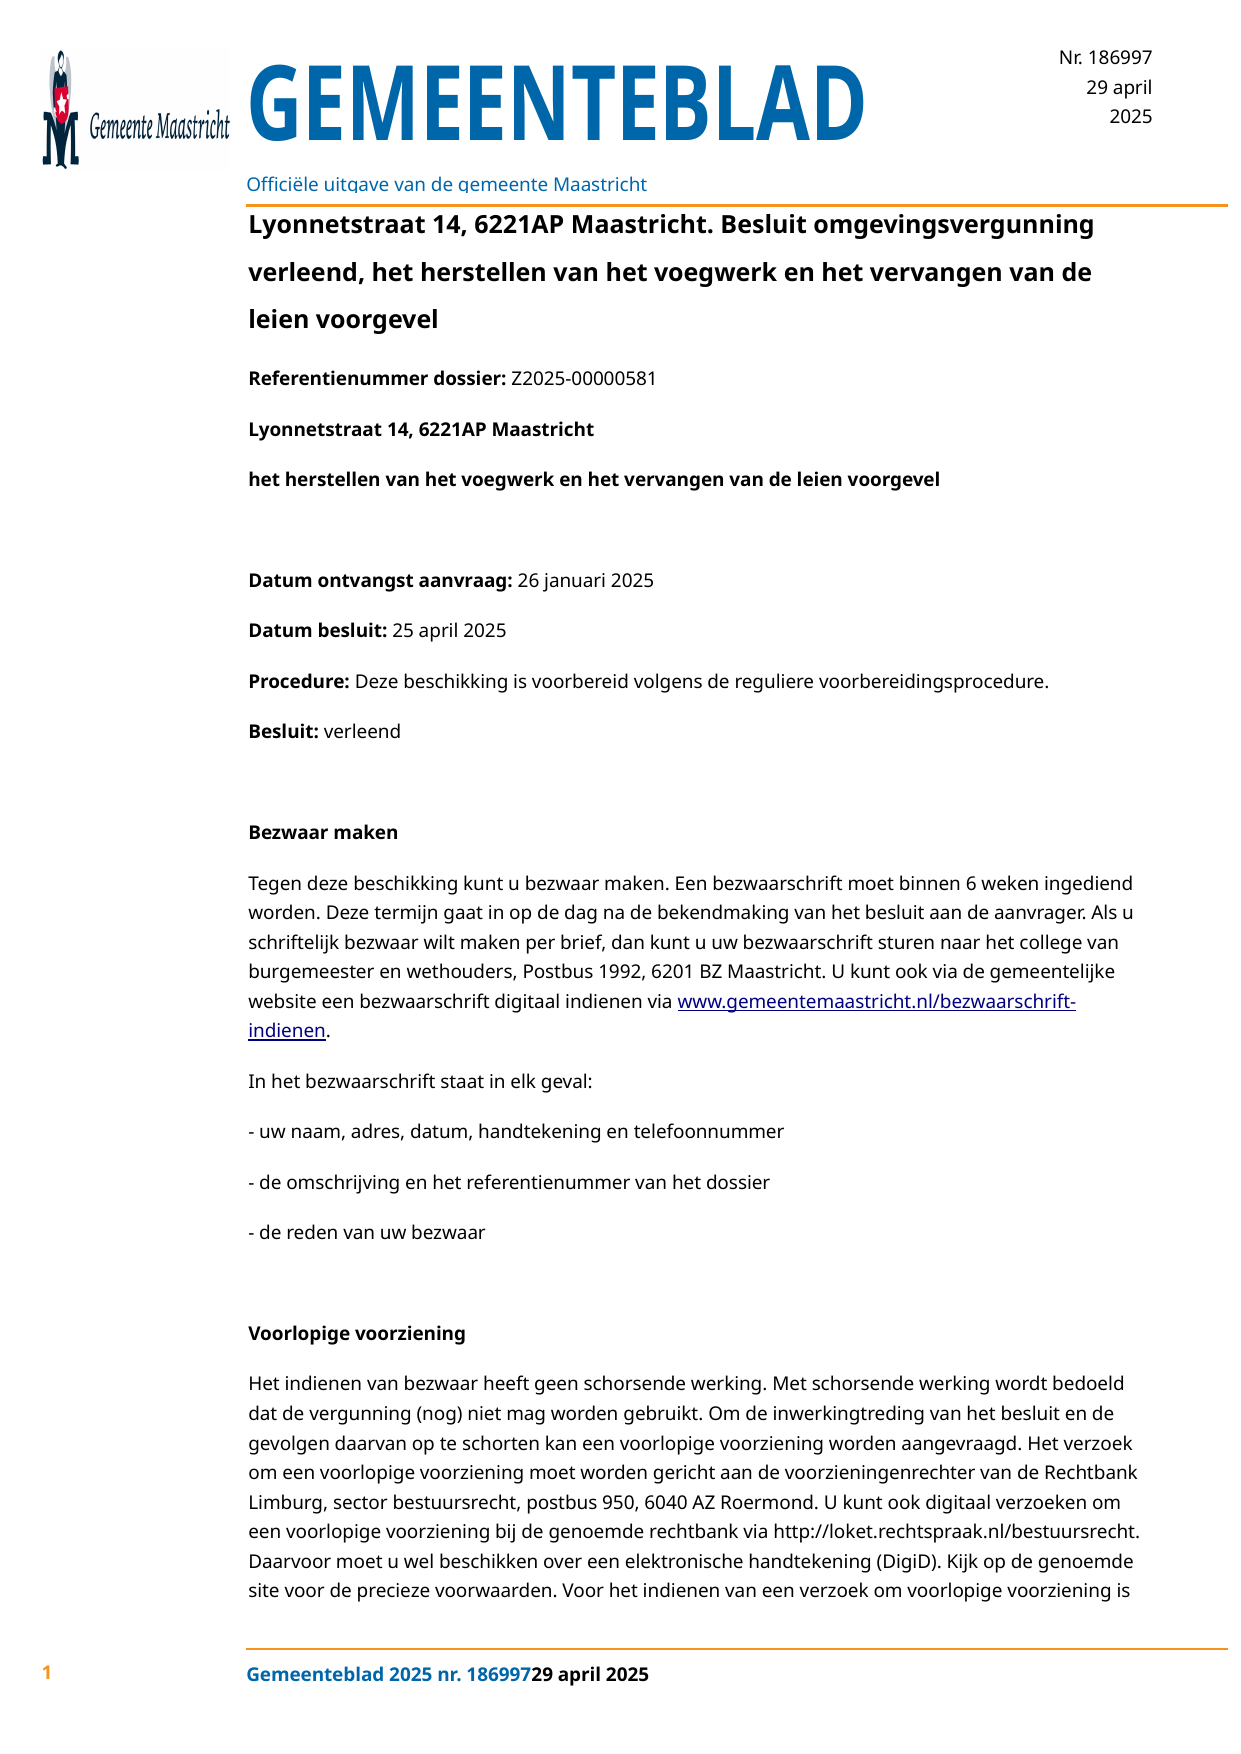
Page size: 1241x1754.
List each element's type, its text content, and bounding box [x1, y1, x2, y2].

text Tegen deze beschikking kunt u bezwaar maken. Een bezwaarschrift moet binnen 6 weken ingediend worden. Deze termijn gaat in op de dag na de bekendmaking van het besluit aan de aanvrager. Als u schriftelijk bezwaar wilt maken per brief, dan kunt u uw bezwaarschrift sturen naar het college van burgemeester en wethouders, Postbus 1992, 6201 BZ Maastricht. U kunt ook via de gemeentelijke website een bezwaarschrift digitaal indienen via www.gemeentemaastricht.nl/bezwaarschrift-indienen. [248, 870, 1152, 1043]
text - de reden van uw bezwaar [248, 1219, 1152, 1245]
text Lyonnetstraat 14, 6221AP Maastricht [248, 416, 1152, 442]
text Lyonnetstraat 14, 6221AP Maastricht. Besluit omgevingsvergunning verleend, het herstellen van het voegwerk en het vervangen van de leien voorgevel [248, 207, 1152, 336]
text In het bezwaarschrift staat in elk geval: [248, 1068, 1152, 1094]
text Datum besluit: 25 april 2025 [248, 618, 1152, 643]
text Bezwaar maken [248, 819, 1152, 845]
text Datum ontvangst aanvraag: 26 januari 2025 [248, 567, 1152, 593]
text Besluit: verleend [248, 718, 1152, 744]
text Procedure: Deze beschikking is voorbereid volgens de reguliere voorbereidingsprocedure. [248, 668, 1152, 694]
picture [41, 47, 231, 172]
text Het indienen van bezwaar heeft geen schorsende werking. Met schorsende werking wordt bedoeld dat de vergunning (nog) niet mag worden gebruikt. Om de inwerkingtreding van het besluit en de gevolgen daarvan op te schorten kan een voorlopige voorziening worden aangevraagd. Het verzoek om een voorlopige voorziening moet worden gericht aan de voorzieningenrechter van de Rechtbank Limburg, sector bestuursrecht, postbus 950, 6040 AZ Roermond. U kunt ook digitaal verzoeken om een voorlopige voorziening bij de genoemde rechtbank via http://loket.rechtspraak.nl/bestuursrecht. Daarvoor moet u wel beschikken over een elektronische handtekening (DigiD). Kijk op de genoemde site voor de precieze voorwaarden. Voor het indienen van een verzoek om voorlopige voorziening is [248, 1371, 1152, 1603]
text - uw naam, adres, datum, handtekening en telefoonnummer [248, 1118, 1152, 1144]
text - de omschrijving en het referentienummer van het dossier [248, 1169, 1152, 1194]
text Voorlopige voorziening [248, 1320, 1152, 1346]
text het herstellen van het voegwerk en het vervangen van de leien voorgevel [248, 466, 1152, 492]
text Referentienummer dossier: Z2025-00000581 [248, 366, 1152, 391]
